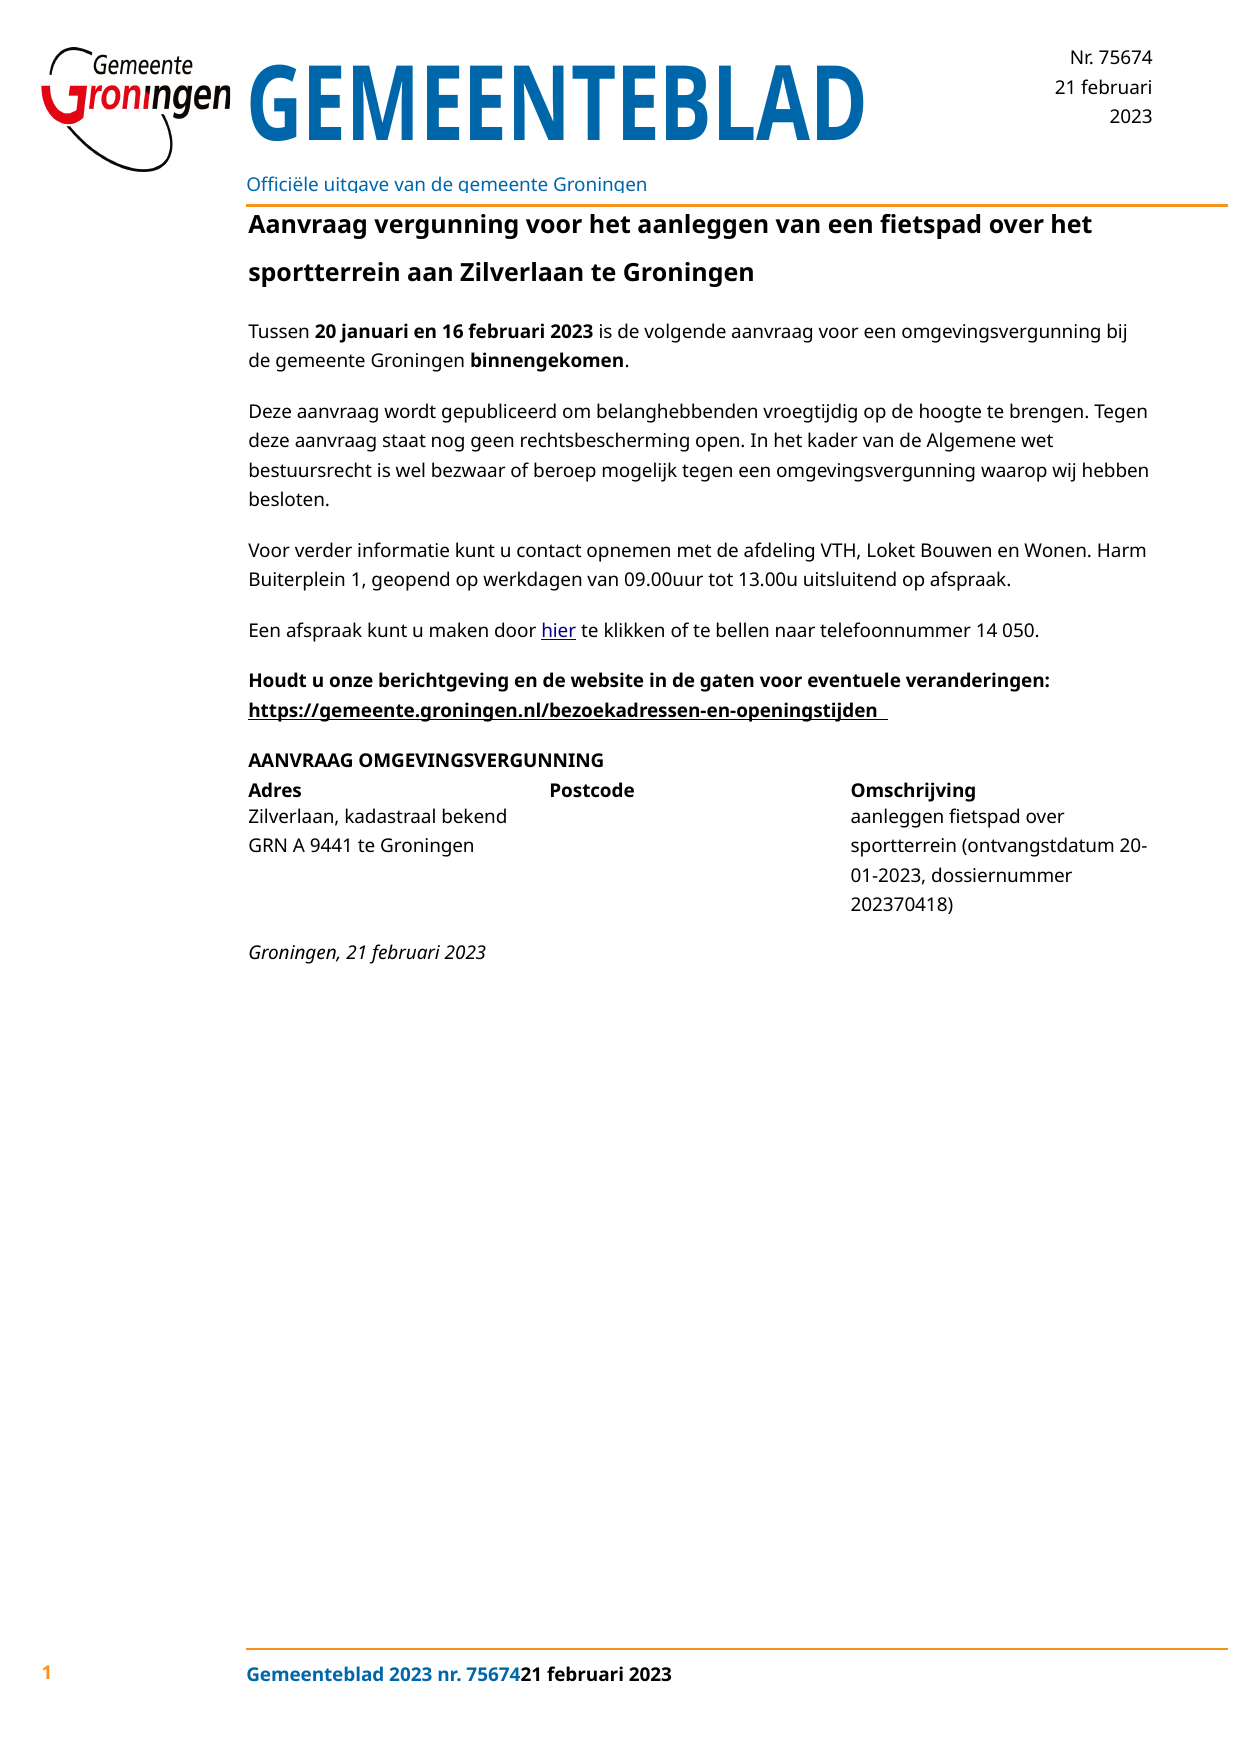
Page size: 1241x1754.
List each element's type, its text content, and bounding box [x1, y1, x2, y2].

table_cell aanleggen fietspad over sportterrein (ontvangstdatum 20-01-2023, dossiernummer 202370418) [850, 803, 1152, 917]
table_header Adres [248, 777, 549, 803]
text AANVRAAG OMGEVINGSVERGUNNING [248, 747, 1152, 773]
picture [41, 47, 231, 172]
text Aanvraag vergunning voor het aanleggen van een fietspad over het sportterrein aan Zilverlaan te Groningen [248, 207, 1152, 288]
text Voor verder informatie kunt u contact opnemen met de afdeling VTH, Loket Bouwen en Wonen. Harm Buiterplein 1, geopend op werkdagen van 09.00uur tot 13.00u uitsluitend op afspraak. [248, 537, 1152, 592]
table_header Omschrijving [850, 777, 1152, 803]
text Tussen 20 januari en 16 februari 2023 is de volgende aanvraag voor een omgevingsvergunning bij de gemeente Groningen binnengekomen. [248, 318, 1152, 373]
table_header Postcode [549, 777, 850, 803]
text Een afspraak kunt u maken door hier te klikken of te bellen naar telefoonnummer 14 050. [248, 617, 1152, 643]
text Groningen, 21 februari 2023 [248, 939, 1152, 964]
text Houdt u onze berichtgeving en de website in de gaten voor eventuele veranderingen: https://gemeente.groningen.nl/bezoekadressen-en-openingstijden [248, 667, 1152, 723]
table_cell [549, 803, 850, 917]
text Deze aanvraag wordt gepubliceerd om belanghebbenden vroegtijdig op de hoogte te brengen. Tegen deze aanvraag staat nog geen rechtsbescherming open. In het kader van de Algemene wet bestuursrecht is wel bezwaar of beroep mogelijk tegen een omgevingsvergunning waarop wij hebben besloten. [248, 398, 1152, 512]
table_cell Zilverlaan, kadastraal bekend GRN A 9441 te Groningen [248, 803, 549, 917]
